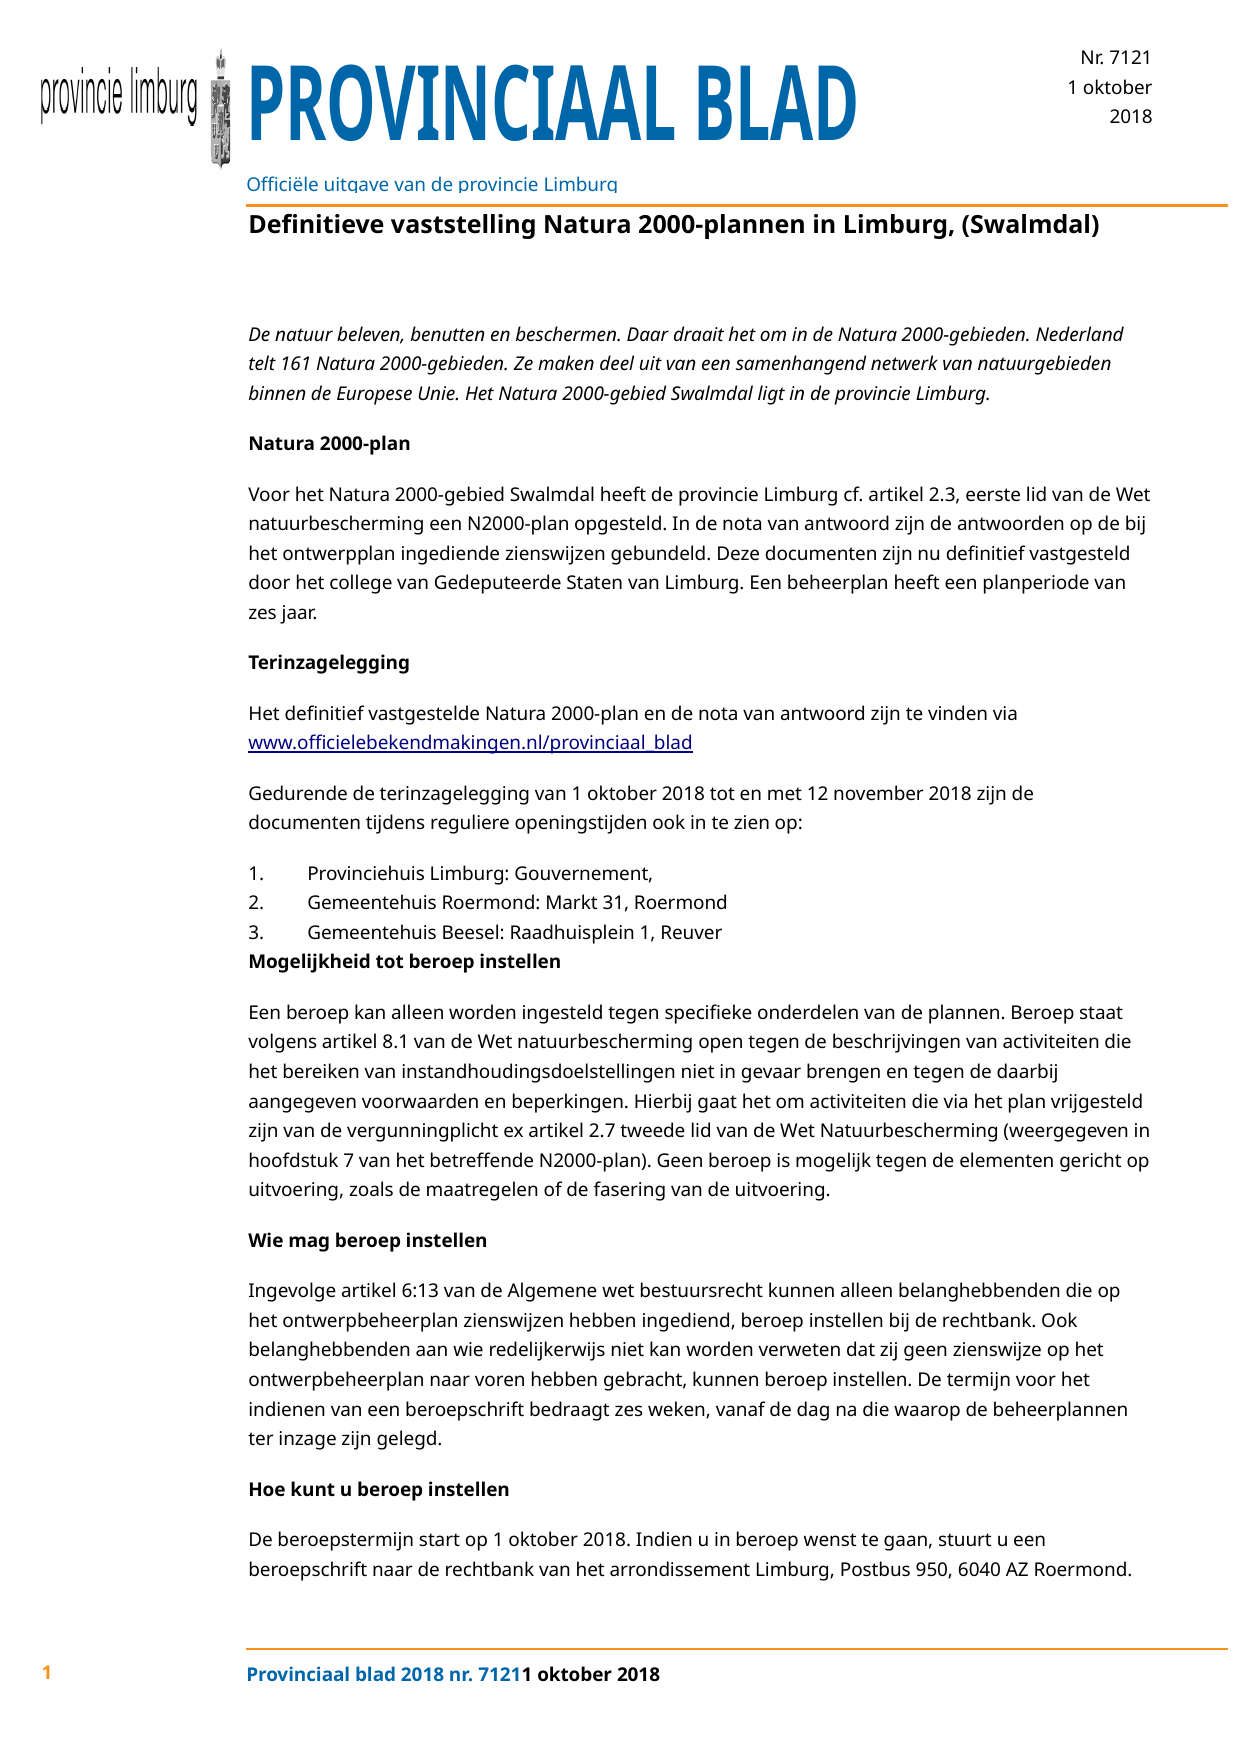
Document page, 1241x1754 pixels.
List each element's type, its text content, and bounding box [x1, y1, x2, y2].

list Provinciehuis Limburg: Gouvernement, [248, 860, 1152, 886]
text Voor het Natura 2000-gebied Swalmdal heeft de provincie Limburg cf. artikel 2.3, eerste lid van de Wet natuurbescherming een N2000-plan opgesteld. In de nota van antwoord zijn de antwoorden op de bij het ontwerpplan ingediende zienswijzen gebundeld. Deze documenten zijn nu definitief vastgesteld door het college van Gedeputeerde Staten van Limburg. Een beheerplan heeft een planperiode van zes jaar. [248, 481, 1152, 625]
text De beroepstermijn start op 1 oktober 2018. Indien u in beroep wenst te gaan, stuurt u een beroepschrift naar de rechtbank van het arrondissement Limburg, Postbus 950, 6040 AZ Roermond. [248, 1526, 1152, 1581]
list Gemeentehuis Beesel: Raadhuisplein 1, Reuver [248, 919, 1152, 945]
picture [41, 47, 231, 172]
text Gedurende de terinzagelegging van 1 oktober 2018 tot en met 12 november 2018 zijn de documenten tijdens reguliere openingstijden ook in te zien op: [248, 780, 1152, 835]
text Ingevolge artikel 6:13 van de Algemene wet bestuursrecht kunnen alleen belanghebbenden die op het ontwerpbeheerplan zienswijzen hebben ingediend, beroep instellen bij de rechtbank. Ook belanghebbenden aan wie redelijkerwijs niet kan worden verweten dat zij geen zienswijze op het ontwerpbeheerplan naar voren hebben gebracht, kunnen beroep instellen. De termijn voor het indienen van een beroepschrift bedraagt zes weken, vanaf de dag na die waarop de beheerplannen ter inzage zijn gelegd. [248, 1277, 1152, 1451]
text Definitieve vaststelling Natura 2000-plannen in Limburg, (Swalmdal) [248, 207, 1152, 241]
text Mogelijkheid tot beroep instellen [248, 949, 1152, 974]
text Hoe kunt u beroep instellen [248, 1476, 1152, 1501]
text Natura 2000-plan [248, 430, 1152, 456]
text Het definitief vastgestelde Natura 2000-plan en de nota van antwoord zijn te vinden via www.officielebekendmakingen.nl/provinciaal_blad [248, 700, 1152, 755]
text De natuur beleven, benutten en beschermen. Daar draait het om in de Natura 2000-gebieden. Nederland telt 161 Natura 2000-gebieden. Ze maken deel uit van een samenhangend netwerk van natuurgebieden binnen de Europese Unie. Het Natura 2000-gebied Swalmdal ligt in de provincie Limburg. [248, 321, 1152, 406]
text Wie mag beroep instellen [248, 1227, 1152, 1253]
text Terinzagelegging [248, 649, 1152, 675]
text Een beroep kan alleen worden ingesteld tegen specifieke onderdelen van de plannen. Beroep staat volgens artikel 8.1 van de Wet natuurbescherming open tegen de beschrijvingen van activiteiten die het bereiken van instandhoudingsdoelstellingen niet in gevaar brengen en tegen de daarbij aangegeven voorwaarden en beperkingen. Hierbij gaat het om activiteiten die via het plan vrijgesteld zijn van de vergunningplicht ex artikel 2.7 tweede lid van de Wet Natuurbescherming (weergegeven in hoofdstuk 7 van het betreffende N2000-plan). Geen beroep is mogelijk tegen de elementen gericht op uitvoering, zoals de maatregelen of de fasering van de uitvoering. [248, 999, 1152, 1202]
list Gemeentehuis Roermond: Markt 31, Roermond [248, 889, 1152, 915]
